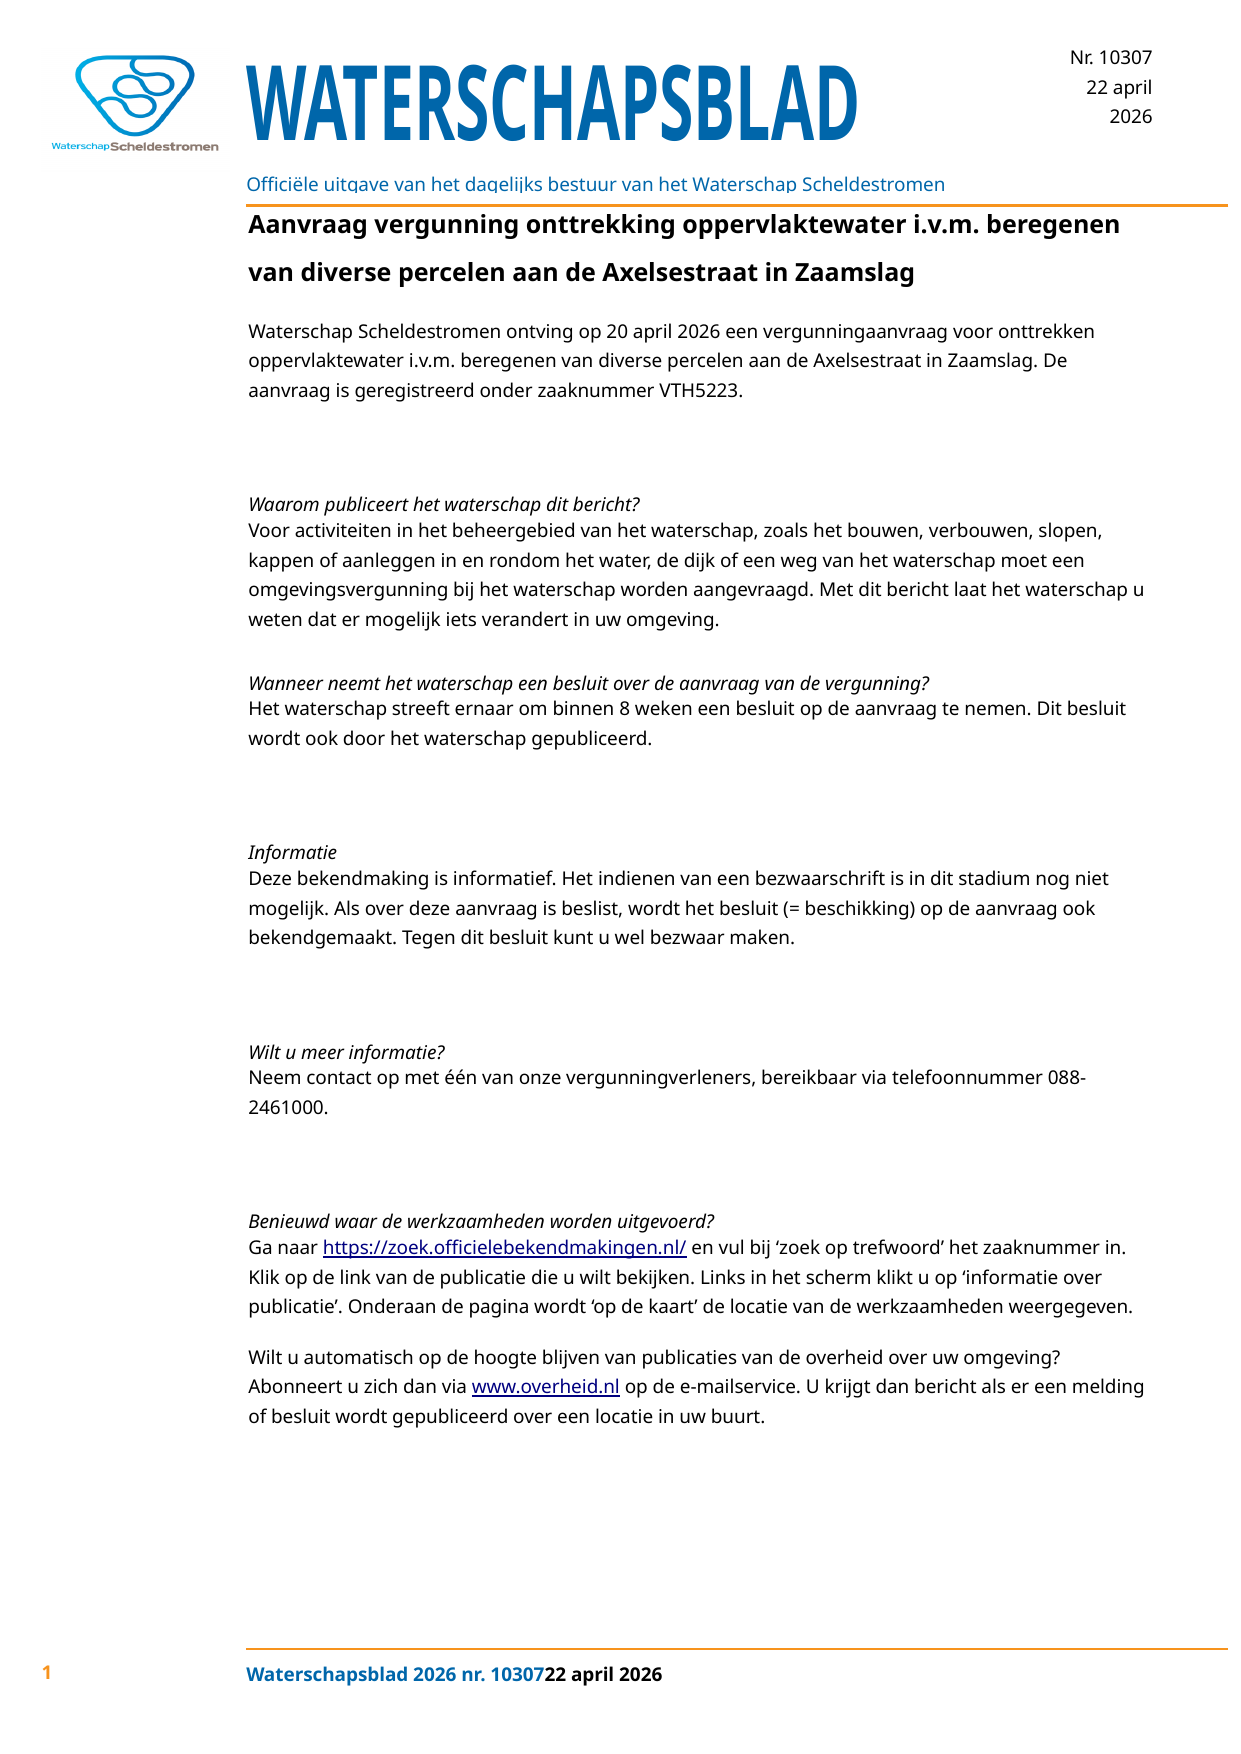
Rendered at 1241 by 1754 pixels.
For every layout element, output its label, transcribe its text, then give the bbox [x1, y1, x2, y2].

text Aanvraag vergunning onttrekking oppervlaktewater i.v.m. beregenen van diverse percelen aan de Axelsestraat in Zaamslag [248, 207, 1152, 288]
text Wilt u automatisch op de hoogte blijven van publicaties van de overheid over uw omgeving? Abonneert u zich dan via www.overheid.nl op de e-mailservice. U krijgt dan bericht als er een melding of besluit wordt gepubliceerd over een locatie in uw buurt. [248, 1344, 1152, 1429]
text Waterschap Scheldestromen ontving op 20 april 2026 een vergunningaanvraag voor onttrekken oppervlaktewater i.v.m. beregenen van diverse percelen aan de Axelsestraat in Zaamslag. De aanvraag is geregistreerd onder zaaknummer VTH5223. [248, 318, 1152, 403]
text Neem contact op met één van onze vergunningverleners, bereikbaar via telefoonnummer 088-2461000. [248, 1064, 1152, 1120]
picture [41, 47, 231, 172]
text Ga naar https://zoek.officielebekendmakingen.nl/ en vul bij ‘zoek op trefwoord’ het zaaknummer in. Klik op de link van de publicatie die u wilt bekijken. Links in het scherm klikt u op ‘informatie over publicatie’. Onderaan de pagina wordt ‘op de kaart’ de locatie van de werkzaamheden weergegeven. [248, 1234, 1152, 1319]
text Benieuwd waar de werkzaamheden worden uitgevoerd? [248, 1208, 1152, 1234]
text Wilt u meer informatie? [248, 1039, 1152, 1064]
text Deze bekendmaking is informatief. Het indienen van een bezwaarschrift is in dit stadium nog niet mogelijk. Als over deze aanvraag is beslist, wordt het besluit (= beschikking) op de aanvraag ook bekendgemaakt. Tegen dit besluit kunt u wel bezwaar maken. [248, 865, 1152, 950]
text Het waterschap streeft ernaar om binnen 8 weken een besluit op de aanvraag te nemen. Dit besluit wordt ook door het waterschap gepubliceerd. [248, 696, 1152, 751]
text Waarom publiceert het waterschap dit bericht? [248, 491, 1152, 517]
text Voor activiteiten in het beheergebied van het waterschap, zoals het bouwen, verbouwen, slopen, kappen of aanleggen in en rondom het water, de dijk of een weg van het waterschap moet een omgevingsvergunning bij het waterschap worden aangevraagd. Met dit bericht laat het waterschap u weten dat er mogelijk iets verandert in uw omgeving. [248, 517, 1152, 632]
text Wanneer neemt het waterschap een besluit over de aanvraag van de vergunning? [248, 670, 1152, 696]
text Informatie [248, 839, 1152, 865]
